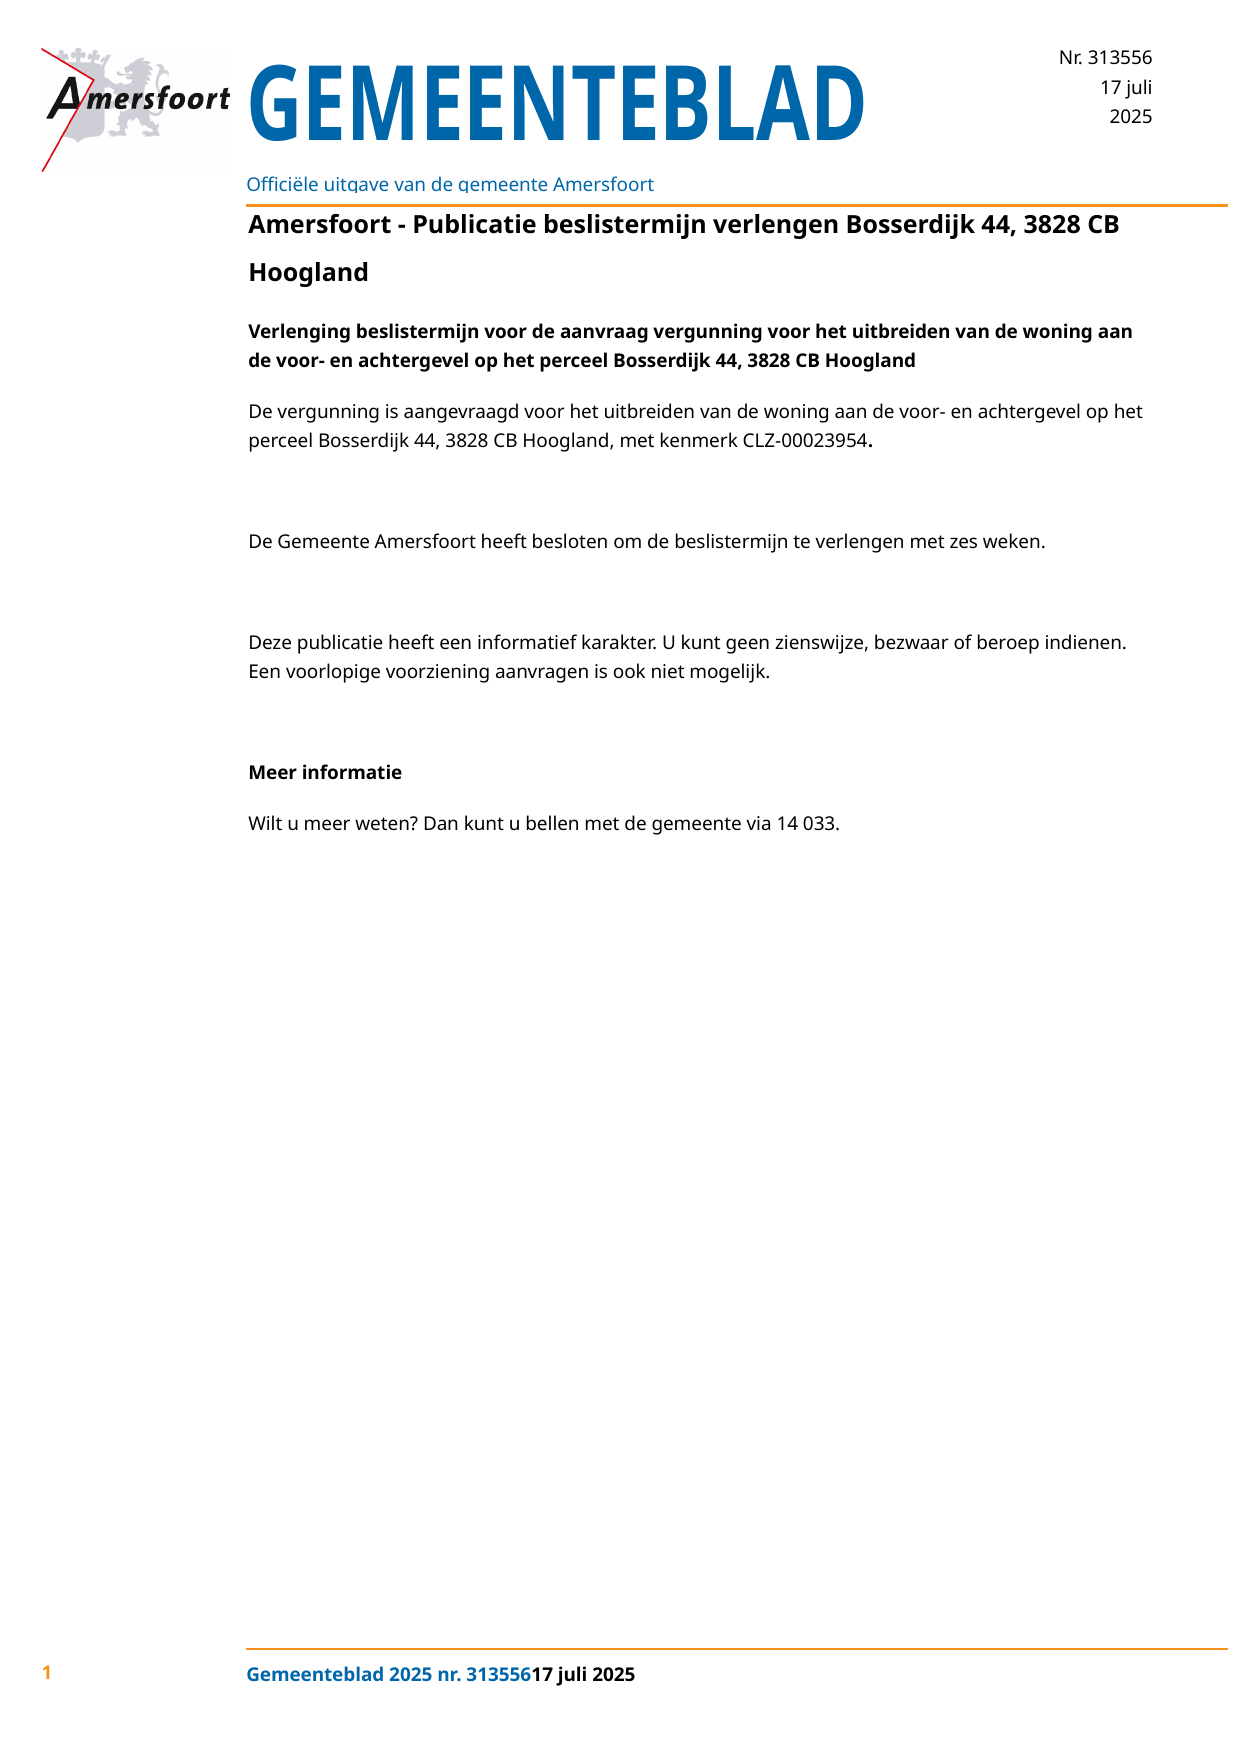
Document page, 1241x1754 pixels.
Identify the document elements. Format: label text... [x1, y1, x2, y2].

text Amersfoort - Publicatie beslistermijn verlengen Bosserdijk 44, 3828 CB Hoogland [248, 207, 1152, 288]
text Wilt u meer weten? Dan kunt u bellen met de gemeente via 14 033. [248, 810, 1152, 836]
text De Gemeente Amersfoort heeft besloten om de beslistermijn te verlengen met zes weken. [248, 528, 1152, 554]
text Deze publicatie heeft een informatief karakter. U kunt geen zienswijze, bezwaar of beroep indienen. Een voorlopige voorziening aanvragen is ook niet mogelijk. [248, 629, 1152, 684]
text De vergunning is aangevraagd voor het uitbreiden van de woning aan de voor- en achtergevel op het perceel Bosserdijk 44, 3828 CB Hoogland, met kenmerk CLZ-00023954. [248, 398, 1152, 453]
picture [41, 47, 231, 172]
text Meer informatie [248, 759, 1152, 785]
text Verlenging beslistermijn voor de aanvraag vergunning voor het uitbreiden van de woning aan de voor- en achtergevel op het perceel Bosserdijk 44, 3828 CB Hoogland [248, 318, 1152, 373]
